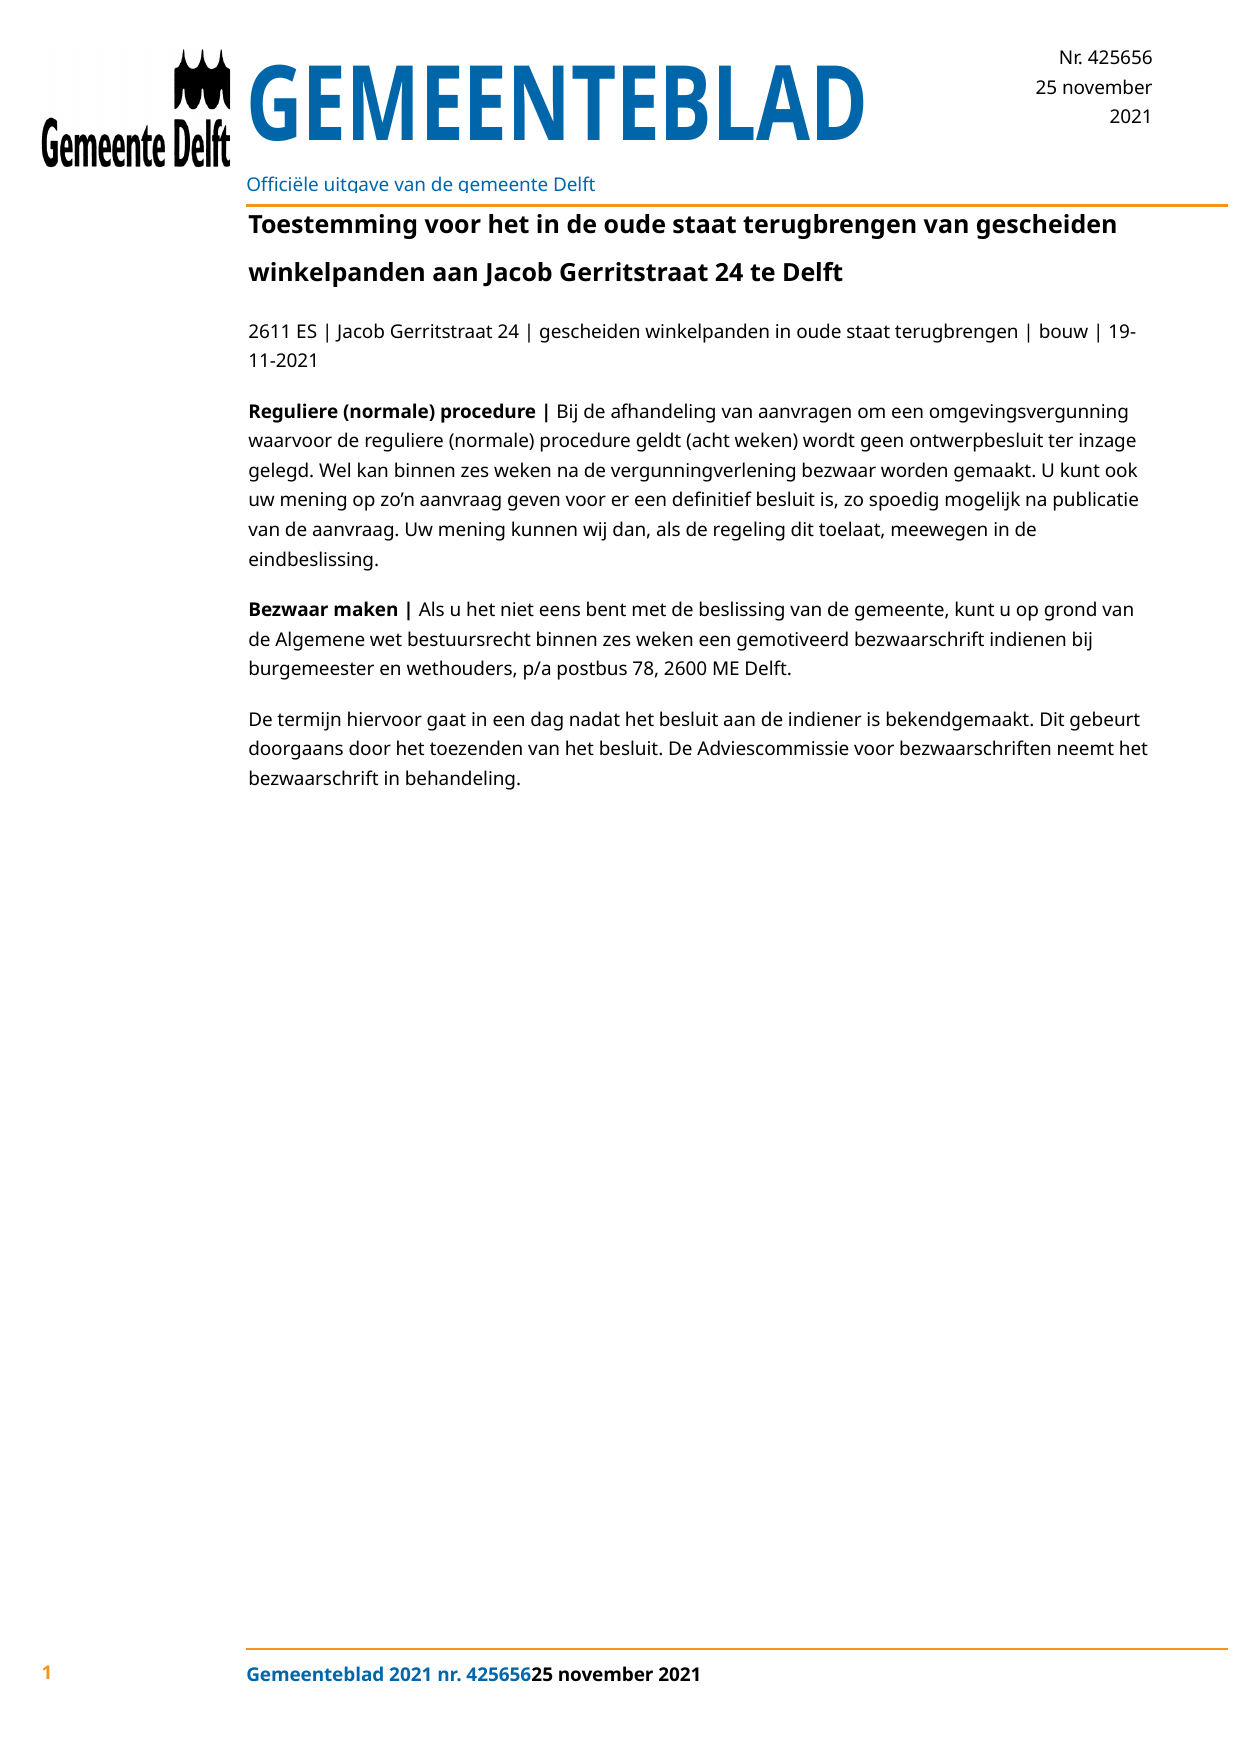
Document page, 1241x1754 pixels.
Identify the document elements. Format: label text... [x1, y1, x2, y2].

picture [41, 47, 231, 172]
text Toestemming voor het in de oude staat terugbrengen van gescheiden winkelpanden aan Jacob Gerritstraat 24 te Delft [248, 207, 1152, 288]
text Reguliere (normale) procedure | Bij de afhandeling van aanvragen om een omgevingsvergunning waarvoor de reguliere (normale) procedure geldt (acht weken) wordt geen ontwerpbesluit ter inzage gelegd. Wel kan binnen zes weken na de vergunningverlening bezwaar worden gemaakt. U kunt ook uw mening op zo’n aanvraag geven voor er een definitief besluit is, zo spoedig mogelijk na publicatie van de aanvraag. Uw mening kunnen wij dan, als de regeling dit toelaat, meewegen in de eindbeslissing. [248, 398, 1152, 572]
text Bezwaar maken | Als u het niet eens bent met de beslissing van de gemeente, kunt u op grond van de Algemene wet bestuursrecht binnen zes weken een gemotiveerd bezwaarschrift indienen bij burgemeester en wethouders, p/a postbus 78, 2600 ME Delft. [248, 596, 1152, 681]
text 2611 ES | Jacob Gerritstraat 24 | gescheiden winkelpanden in oude staat terugbrengen | bouw | 19-11-2021 [248, 318, 1152, 373]
text De termijn hiervoor gaat in een dag nadat het besluit aan de indiener is bekendgemaakt. Dit gebeurt doorgaans door het toezenden van het besluit. De Adviescommissie voor bezwaarschriften neemt het bezwaarschrift in behandeling. [248, 706, 1152, 791]
